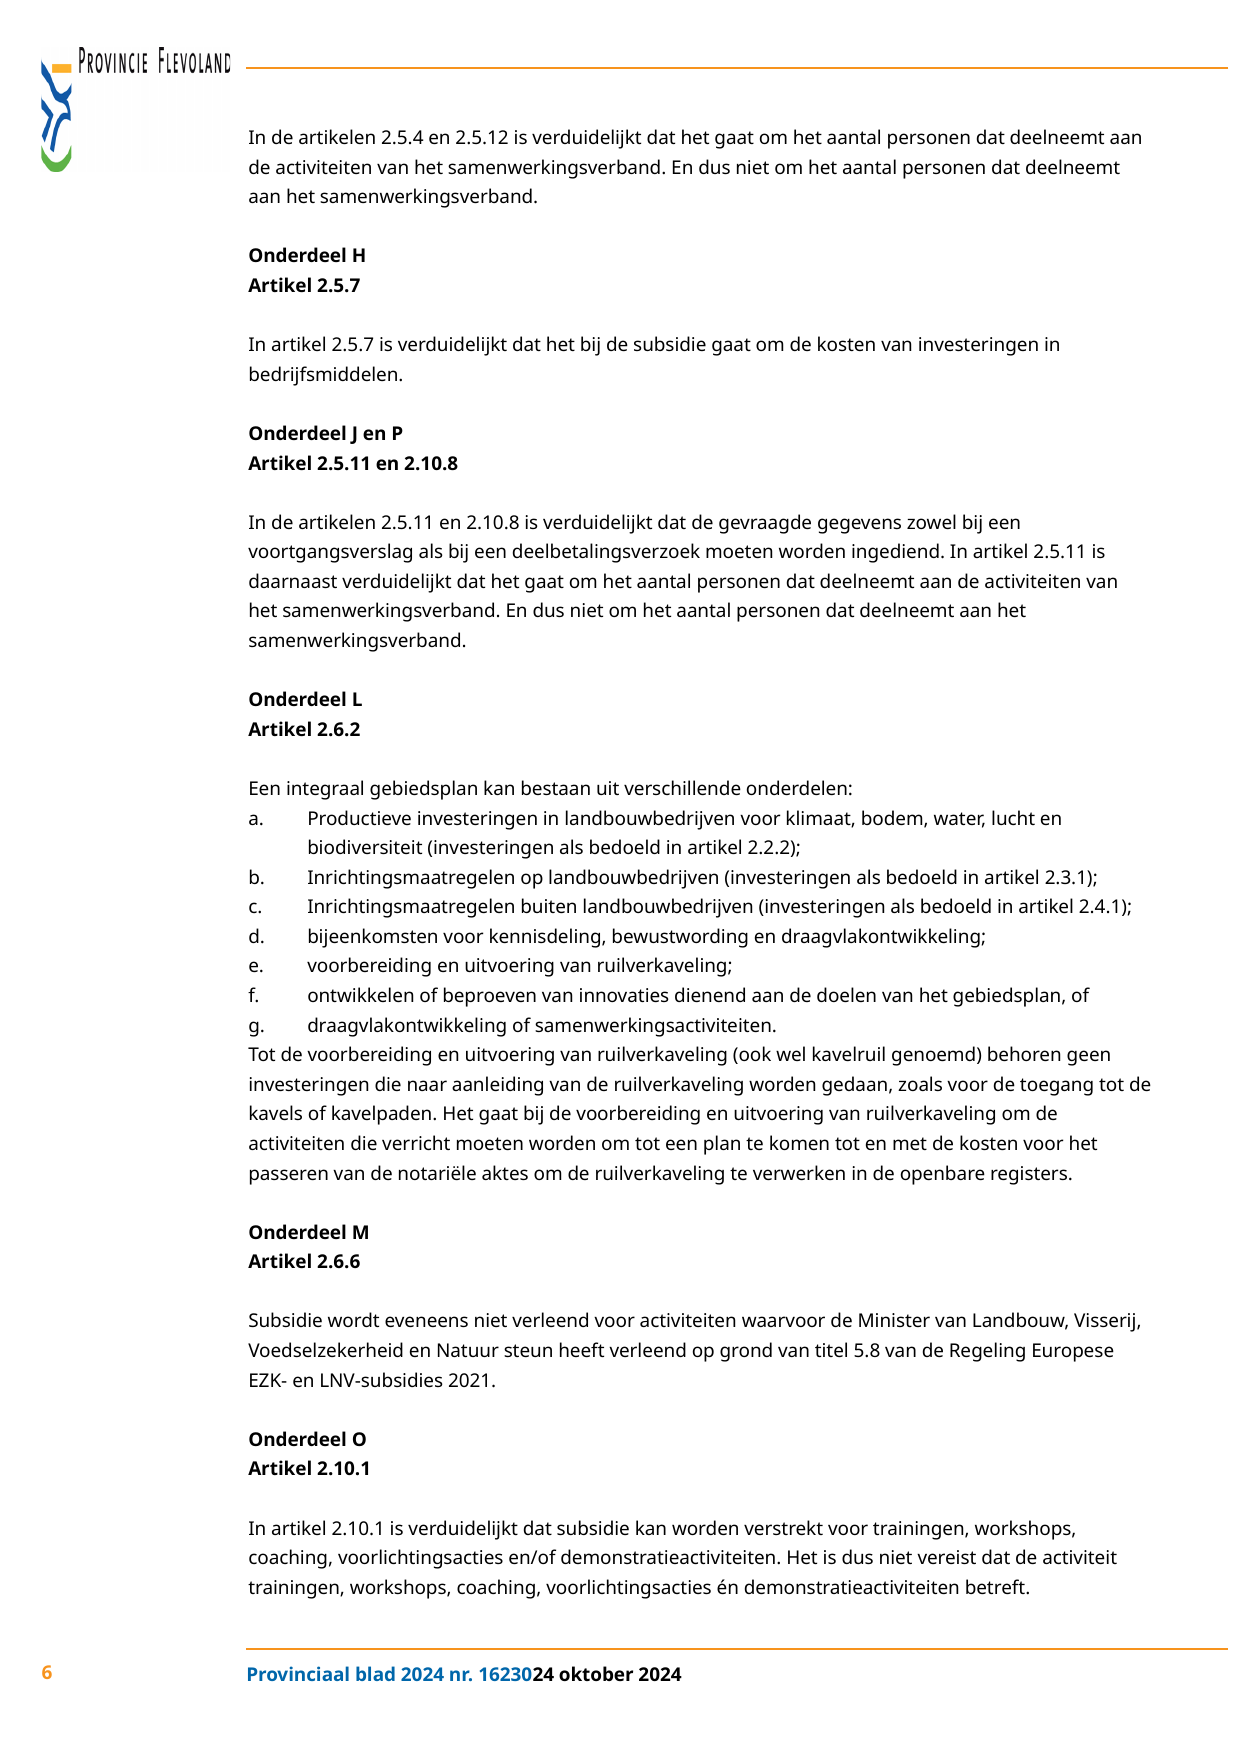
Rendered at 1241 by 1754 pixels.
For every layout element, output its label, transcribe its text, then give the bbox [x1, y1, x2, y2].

list draagvlakontwikkeling of samenwerkingsactiviteiten. [248, 1012, 1152, 1038]
text Tot de voorbereiding en uitvoering van ruilverkaveling (ook wel kavelruil genoemd) behoren geen investeringen die naar aanleiding van de ruilverkaveling worden gedaan, zoals voor de toegang tot de kavels of kavelpaden. Het gaat bij de voorbereiding en uitvoering van ruilverkaveling om de activiteiten die verricht moeten worden om tot een plan te komen tot en met de kosten voor het passeren van de notariële aktes om de ruilverkaveling te verwerken in de openbare registers. [248, 1041, 1152, 1186]
text Subsidie wordt eveneens niet verleend voor activiteiten waarvoor de Minister van Landbouw, Visserij, Voedselzekerheid en Natuur steun heeft verleend op grond van titel 5.8 van de Regeling Europese EZK- en LNV-subsidies 2021. [248, 1308, 1152, 1393]
list Inrichtingsmaatregelen buiten landbouwbedrijven (investeringen als bedoeld in artikel 2.4.1); [248, 893, 1152, 919]
text Onderdeel L [248, 686, 1152, 712]
text Artikel 2.5.11 en 2.10.8 [248, 450, 1152, 476]
text In de artikelen 2.5.4 en 2.5.12 is verduidelijkt dat het gaat om het aantal personen dat deelneemt aan de activiteiten van het samenwerkingsverband. En dus niet om het aantal personen dat deelneemt aan het samenwerkingsverband. [248, 124, 1152, 209]
text Onderdeel H [248, 243, 1152, 268]
text Artikel 2.10.1 [248, 1456, 1152, 1481]
text Onderdeel M [248, 1219, 1152, 1245]
text Onderdeel O [248, 1426, 1152, 1452]
text In artikel 2.5.7 is verduidelijkt dat het bij de subsidie gaat om de kosten van investeringen in bedrijfsmiddelen. [248, 331, 1152, 387]
text Artikel 2.5.7 [248, 272, 1152, 298]
text Onderdeel J en P [248, 420, 1152, 446]
list voorbereiding en uitvoering van ruilverkaveling; [248, 953, 1152, 978]
list bijeenkomsten voor kennisdeling, bewustwording en draagvlakontwikkeling; [248, 923, 1152, 949]
list Inrichtingsmaatregelen op landbouwbedrijven (investeringen als bedoeld in artikel 2.3.1); [248, 864, 1152, 890]
text Een integraal gebiedsplan kan bestaan uit verschillende onderdelen: [248, 775, 1152, 801]
list Productieve investeringen in landbouwbedrijven voor klimaat, bodem, water, lucht en biodiversiteit (investeringen als bedoeld in artikel 2.2.2); [248, 805, 1152, 860]
list ontwikkelen of beproeven van innovaties dienend aan de doelen van het gebiedsplan, of [248, 982, 1152, 1008]
text Artikel 2.6.6 [248, 1248, 1152, 1274]
picture [41, 47, 231, 172]
text In artikel 2.10.1 is verduidelijkt dat subsidie kan worden verstrekt voor trainingen, workshops, coaching, voorlichtingsacties en/of demonstratieactiviteiten. Het is dus niet vereist dat de activiteit trainingen, workshops, coaching, voorlichtingsacties én demonstratieactiviteiten betreft. [248, 1515, 1152, 1600]
text In de artikelen 2.5.11 en 2.10.8 is verduidelijkt dat de gevraagde gegevens zowel bij een voortgangsverslag als bij een deelbetalingsverzoek moeten worden ingediend. In artikel 2.5.11 is daarnaast verduidelijkt dat het gaat om het aantal personen dat deelneemt aan de activiteiten van het samenwerkingsverband. En dus niet om het aantal personen dat deelneemt aan het samenwerkingsverband. [248, 509, 1152, 653]
text Artikel 2.6.2 [248, 716, 1152, 742]
